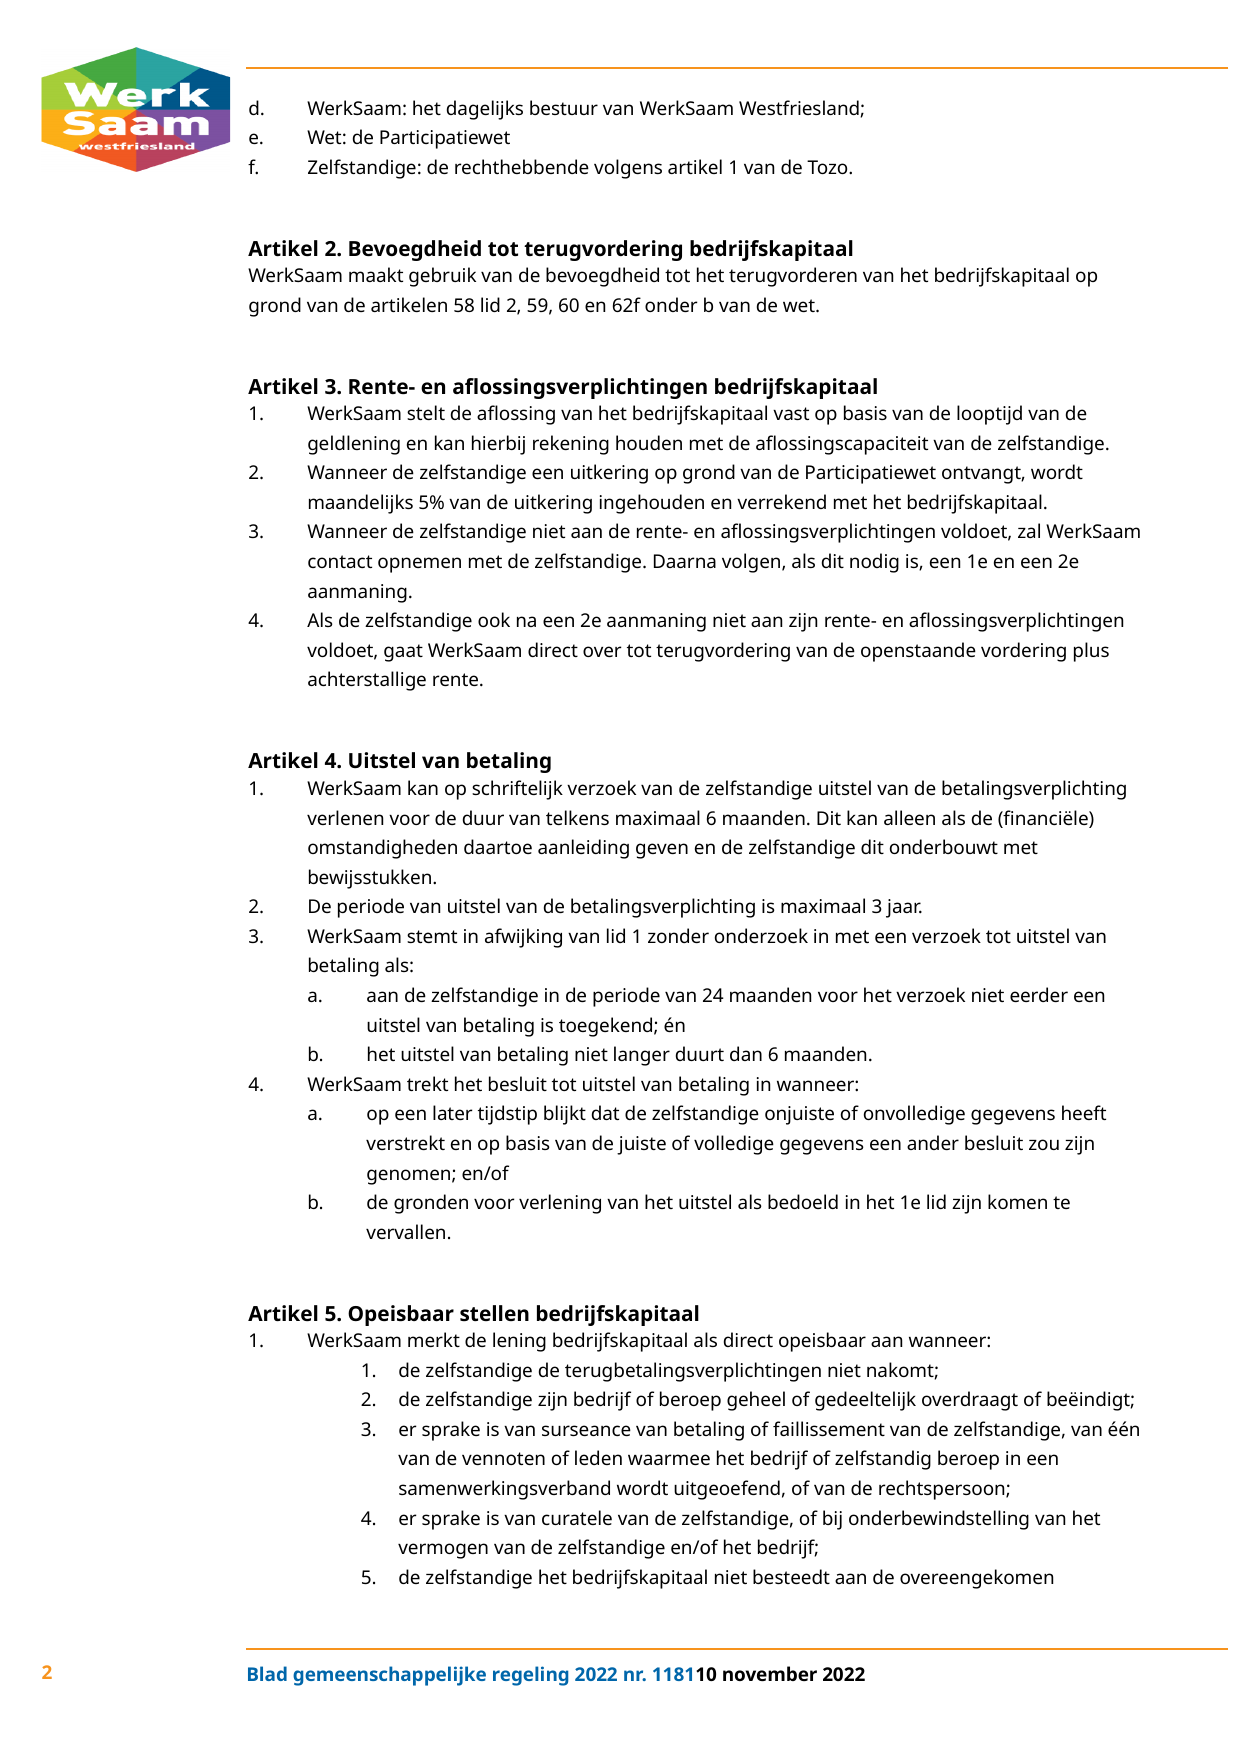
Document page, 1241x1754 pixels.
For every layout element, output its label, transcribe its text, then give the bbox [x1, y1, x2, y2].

list de zelfstandige zijn bedrijf of beroep geheel of gedeeltelijk overdraagt of beëindigt; [361, 1386, 1152, 1412]
list WerkSaam merkt de lening bedrijfskapitaal als direct opeisbaar aan wanneer: [248, 1327, 1152, 1353]
list de gronden voor verlening van het uitstel als bedoeld in het 1e lid zijn komen te vervallen. [307, 1189, 1152, 1244]
list de zelfstandige de terugbetalingsverplichtingen niet nakomt; [361, 1357, 1152, 1383]
list er sprake is van curatele van de zelfstandige, of bij onderbewindstelling van het vermogen van de zelfstandige en/of het bedrijf; [361, 1505, 1152, 1560]
list aan de zelfstandige in de periode van 24 maanden voor het verzoek niet eerder een uitstel van betaling is toegekend; én [307, 982, 1152, 1037]
list De periode van uitstel van de betalingsverplichting is maximaal 3 jaar. [248, 893, 1152, 919]
picture [41, 47, 231, 172]
list op een later tijdstip blijkt dat de zelfstandige onjuiste of onvolledige gegevens heeft verstrekt en op basis van de juiste of volledige gegevens een ander besluit zou zijn genomen; en/of [307, 1101, 1152, 1185]
list WerkSaam stelt de aflossing van het bedrijfskapitaal vast op basis van de looptijd van de geldlening en kan hierbij rekening houden met de aflossingscapaciteit van de zelfstandige. [248, 400, 1152, 456]
text Artikel 2. Bevoegdheid tot terugvordering bedrijfskapitaal [248, 234, 1152, 262]
list de zelfstandige het bedrijfskapitaal niet besteedt aan de overeengekomen [361, 1564, 1152, 1590]
text Artikel 3. Rente- en aflossingsverplichtingen bedrijfskapitaal [248, 372, 1152, 400]
list WerkSaam: het dagelijks bestuur van WerkSaam Westfriesland; [248, 95, 1152, 121]
list Wet: de Participatiewet [248, 124, 1152, 150]
text Artikel 5. Opeisbaar stellen bedrijfskapitaal [248, 1299, 1152, 1327]
text WerkSaam maakt gebruik van de bevoegdheid tot het terugvorderen van het bedrijfskapitaal op grond van de artikelen 58 lid 2, 59, 60 en 62f onder b van de wet. [248, 262, 1152, 318]
list Als de zelfstandige ook na een 2e aanmaning niet aan zijn rente- en aflossingsverplichtingen voldoet, gaat WerkSaam direct over tot terugvordering van de openstaande vordering plus achterstallige rente. [248, 607, 1152, 692]
list WerkSaam stemt in afwijking van lid 1 zonder onderzoek in met een verzoek tot uitstel van betaling als: [248, 923, 1152, 978]
list Zelfstandige: de rechthebbende volgens artikel 1 van de Tozo. [248, 154, 1152, 180]
list Wanneer de zelfstandige niet aan de rente- en aflossingsverplichtingen voldoet, zal WerkSaam contact opnemen met de zelfstandige. Daarna volgen, als dit nodig is, een 1e en een 2e aanmaning. [248, 519, 1152, 604]
list WerkSaam kan op schriftelijk verzoek van de zelfstandige uitstel van de betalingsverplichting verlenen voor de duur van telkens maximaal 6 maanden. Dit kan alleen als de (financiële) omstandigheden daartoe aanleiding geven en de zelfstandige dit onderbouwt met bewijsstukken. [248, 775, 1152, 889]
text Artikel 4. Uitstel van betaling [248, 747, 1152, 775]
list het uitstel van betaling niet langer duurt dan 6 maanden. [307, 1041, 1152, 1067]
list er sprake is van surseance van betaling of faillissement van de zelfstandige, van één van de vennoten of leden waarmee het bedrijf of zelfstandig beroep in een samenwerkingsverband wordt uitgeoefend, of van de rechtspersoon; [361, 1416, 1152, 1501]
list Wanneer de zelfstandige een uitkering op grond van de Participatiewet ontvangt, wordt maandelijks 5% van de uitkering ingehouden en verrekend met het bedrijfskapitaal. [248, 459, 1152, 515]
list WerkSaam trekt het besluit tot uitstel van betaling in wanneer: [248, 1071, 1152, 1097]
